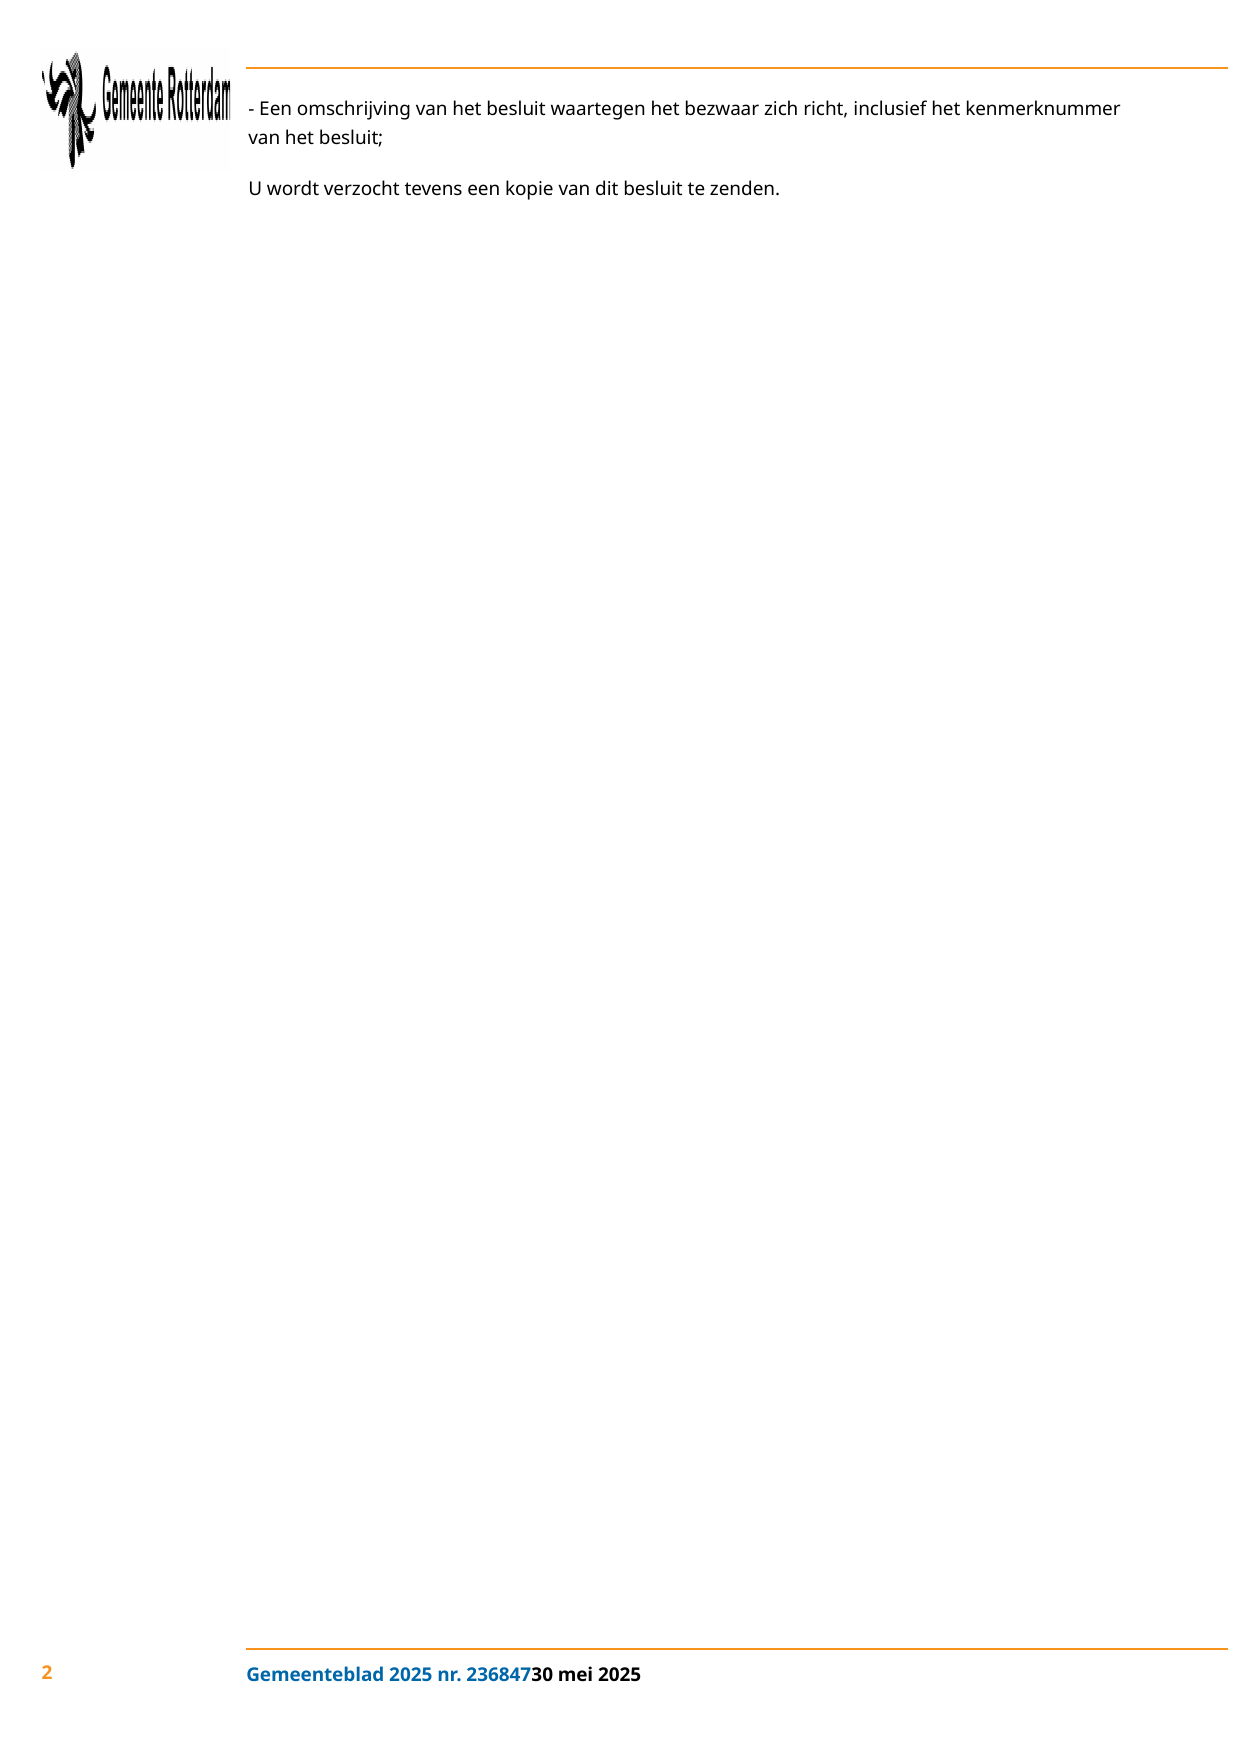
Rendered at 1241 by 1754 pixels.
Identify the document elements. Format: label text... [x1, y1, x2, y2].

text - Een omschrijving van het besluit waartegen het bezwaar zich richt, inclusief het kenmerknummer van het besluit; [248, 95, 1152, 150]
picture [41, 47, 231, 172]
text U wordt verzocht tevens een kopie van dit besluit te zenden. [248, 175, 1152, 201]
